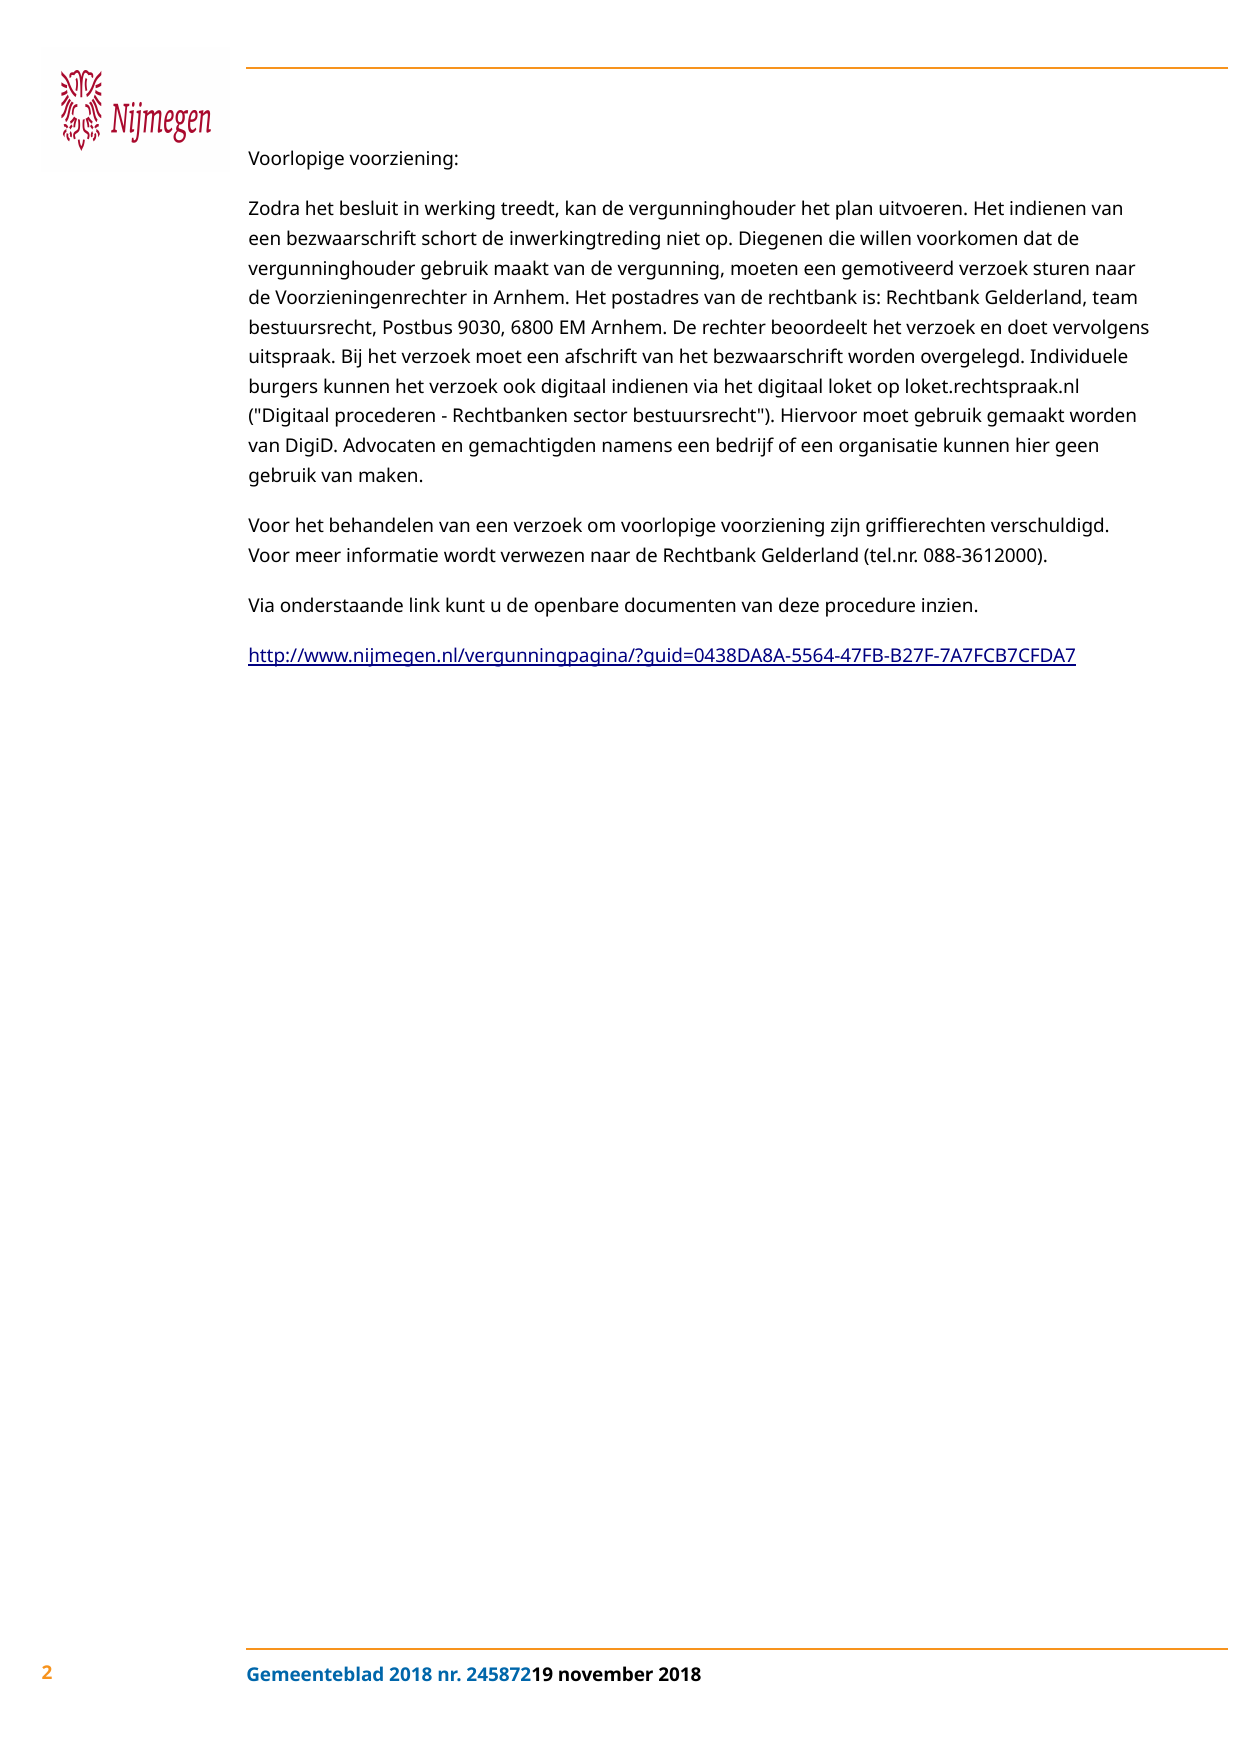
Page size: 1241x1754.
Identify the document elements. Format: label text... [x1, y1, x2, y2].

text Voorlopige voorziening: [248, 145, 1152, 171]
text http://www.nijmegen.nl/vergunningpagina/?guid=0438DA8A-5564-47FB-B27F-7A7FCB7CFDA7 [248, 643, 1152, 668]
text Via onderstaande link kunt u de openbare documenten van deze procedure inzien. [248, 592, 1152, 618]
text Voor het behandelen van een verzoek om voorlopige voorziening zijn griffierechten verschuldigd. Voor meer informatie wordt verwezen naar de Rechtbank Gelderland (tel.nr. 088-3612000). [248, 512, 1152, 568]
picture [41, 47, 231, 172]
text Zodra het besluit in werking treedt, kan de vergunninghouder het plan uitvoeren. Het indienen van een bezwaarschrift schort de inwerkingtreding niet op. Diegenen die willen voorkomen dat de vergunninghouder gebruik maakt van de vergunning, moeten een gemotiveerd verzoek sturen naar de Voorzieningenrechter in Arnhem. Het postadres van de rechtbank is: Rechtbank Gelderland, team bestuursrecht, Postbus 9030, 6800 EM Arnhem. De rechter beoordeelt het verzoek en doet vervolgens uitspraak. Bij het verzoek moet een afschrift van het bezwaarschrift worden overgelegd. Individuele burgers kunnen het verzoek ook digitaal indienen via het digitaal loket op loket.rechtspraak.nl ("Digitaal procederen - Rechtbanken sector bestuursrecht"). Hiervoor moet gebruik gemaakt worden van DigiD. Advocaten en gemachtigden namens een bedrijf of een organisatie kunnen hier geen gebruik van maken. [248, 196, 1152, 488]
